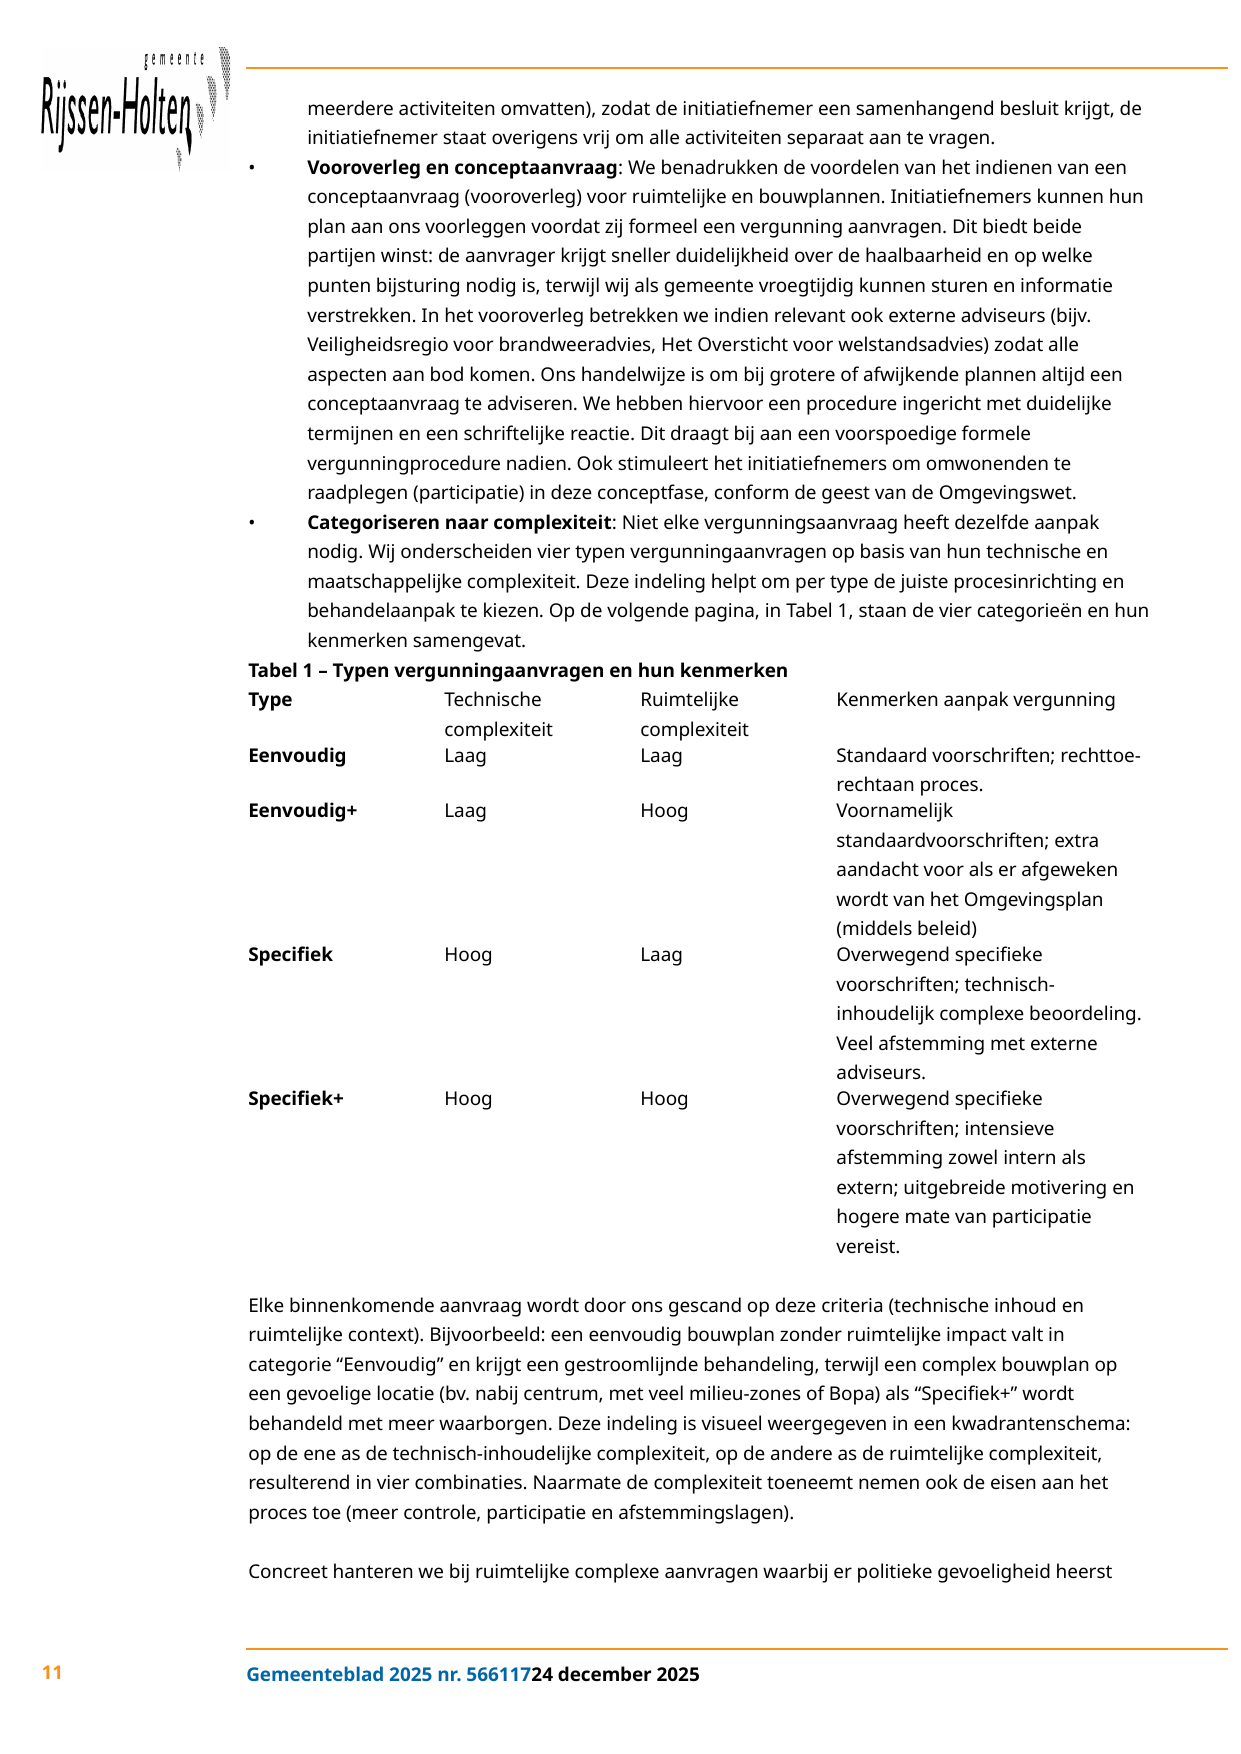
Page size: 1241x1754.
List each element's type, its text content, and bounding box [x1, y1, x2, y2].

table_header Technische complexiteit [444, 687, 640, 742]
table_header Kenmerken aanpak vergunning [836, 687, 1152, 742]
table_cell Eenvoudig+ [248, 797, 444, 941]
list Vooroverleg en conceptaanvraag: We benadrukken de voordelen van het indienen van een conceptaanvraag (vooroverleg) voor ruimtelijke en bouwplannen. Initiatiefnemers kunnen hun plan aan ons voorleggen voordat zij formeel een vergunning aanvragen. Dit biedt beide partijen winst: de aanvrager krijgt sneller duidelijkheid over de haalbaarheid en op welke punten bijsturing nodig is, terwijl wij als gemeente vroegtijdig kunnen sturen en informatie verstrekken. In het vooroverleg betrekken we indien relevant ook externe adviseurs (bijv. Veiligheidsregio voor brandweeradvies, Het Oversticht voor welstandsadvies) zodat alle aspecten aan bod komen. Ons handelwijze is om bij grotere of afwijkende plannen altijd een conceptaanvraag te adviseren. We hebben hiervoor een procedure ingericht met duidelijke termijnen en een schriftelijke reactie. Dit draagt bij aan een voorspoedige formele vergunningprocedure nadien. Ook stimuleert het initiatiefnemers om omwonenden te raadplegen (participatie) in deze conceptfase, conform de geest van de Omgevingswet. [248, 154, 1152, 505]
text Concreet hanteren we bij ruimtelijke complexe aanvragen waarbij er politieke gevoeligheid heerst [248, 1558, 1152, 1584]
list meerdere activiteiten omvatten), zodat de initiatiefnemer een samenhangend besluit krijgt, de initiatiefnemer staat overigens vrij om alle activiteiten separaat aan te vragen. [248, 95, 1152, 150]
table_cell Laag [640, 941, 836, 1085]
table_cell Voornamelijk standaardvoorschriften; extra aandacht voor als er afgeweken wordt van het Omgevingsplan (middels beleid) [836, 797, 1152, 941]
list Categoriseren naar complexiteit: Niet elke vergunningsaanvraag heeft dezelfde aanpak nodig. Wij onderscheiden vier typen vergunningaanvragen op basis van hun technische en maatschappelijke complexiteit. Deze indeling helpt om per type de juiste procesinrichting en behandelaanpak te kiezen. Op de volgende pagina, in Tabel 1, staan de vier categorieën en hun kenmerken samengevat. [248, 509, 1152, 653]
table_cell Hoog [444, 941, 640, 1085]
table_header Ruimtelijke complexiteit [640, 687, 836, 742]
table_cell Hoog [640, 797, 836, 941]
table_header Type [248, 687, 444, 742]
table_cell Specifiek+ [248, 1085, 444, 1259]
table_cell Laag [444, 742, 640, 797]
table_cell Overwegend specifieke voorschriften; technisch-inhoudelijk complexe beoordeling. Veel afstemming met externe adviseurs. [836, 941, 1152, 1085]
table_cell Hoog [444, 1085, 640, 1259]
picture [41, 47, 231, 172]
table_cell Laag [444, 797, 640, 941]
table_cell Overwegend specifieke voorschriften; intensieve afstemming zowel intern als extern; uitgebreide motivering en hogere mate van participatie vereist. [836, 1085, 1152, 1259]
table_cell Specifiek [248, 941, 444, 1085]
text Elke binnenkomende aanvraag wordt door ons gescand op deze criteria (technische inhoud en ruimtelijke context). Bijvoorbeeld: een eenvoudig bouwplan zonder ruimtelijke impact valt in categorie “Eenvoudig” en krijgt een gestroomlijnde behandeling, terwijl een complex bouwplan op een gevoelige locatie (bv. nabij centrum, met veel milieu-zones of Bopa) als “Specifiek+” wordt behandeld met meer waarborgen. Deze indeling is visueel weergegeven in een kwadrantenschema: op de ene as de technisch-inhoudelijke complexiteit, op de andere as de ruimtelijke complexiteit, resulterend in vier combinaties. Naarmate de complexiteit toeneemt nemen ook de eisen aan het proces toe (meer controle, participatie en afstemmingslagen). [248, 1292, 1152, 1524]
text Tabel 1 – Typen vergunningaanvragen en hun kenmerken [248, 657, 1152, 683]
table_cell Hoog [640, 1085, 836, 1259]
table_cell Standaard voorschriften; rechttoe-rechtaan proces. [836, 742, 1152, 797]
table_cell Eenvoudig [248, 742, 444, 797]
table_cell Laag [640, 742, 836, 797]
